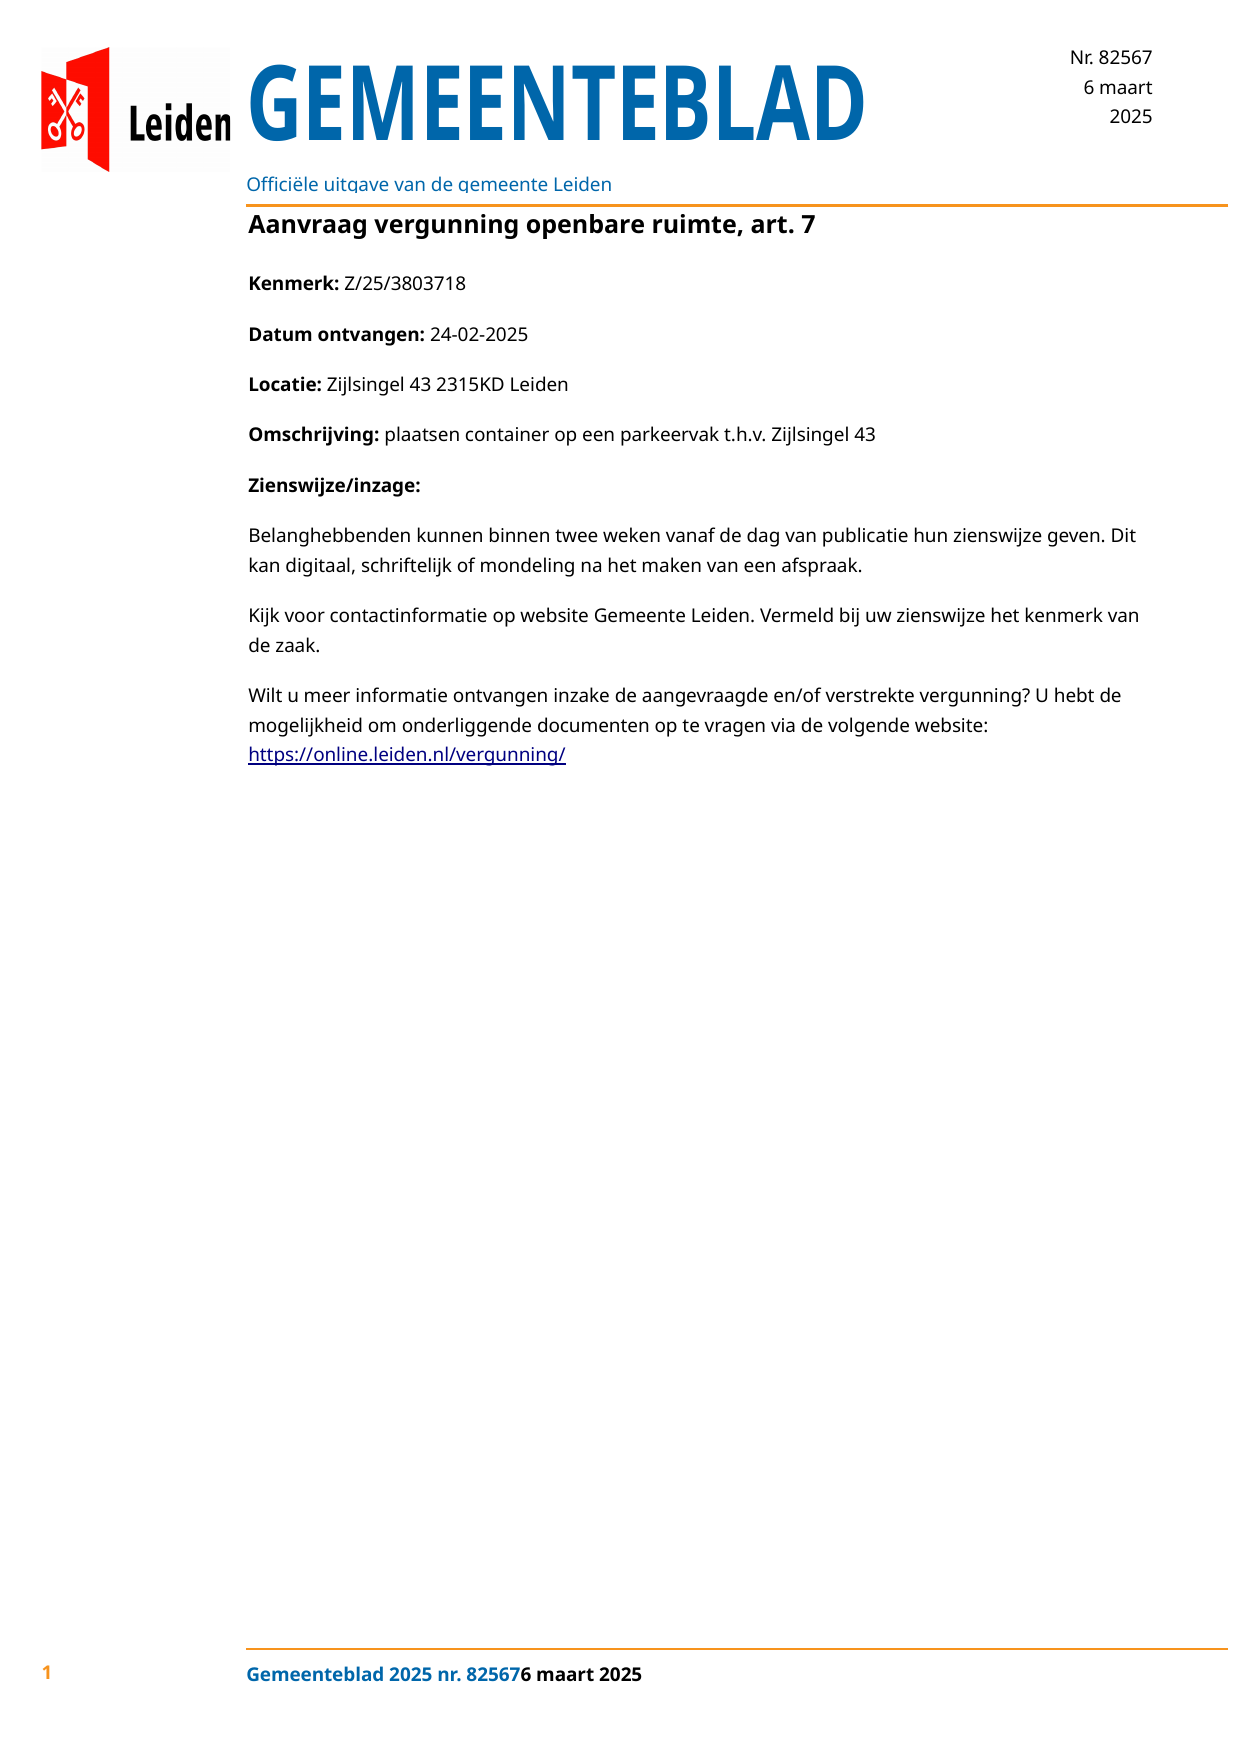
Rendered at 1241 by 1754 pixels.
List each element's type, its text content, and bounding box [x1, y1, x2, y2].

text Kijk voor contactinformatie op website Gemeente Leiden. Vermeld bij uw zienswijze het kenmerk van de zaak. [248, 602, 1152, 658]
text Datum ontvangen: 24-02-2025 [248, 321, 1152, 346]
text Aanvraag vergunning openbare ruimte, art. 7 [248, 207, 1152, 241]
text Kenmerk: Z/25/3803718 [248, 270, 1152, 296]
text Omschrijving: plaatsen container op een parkeervak t.h.v. Zijlsingel 43 [248, 422, 1152, 447]
picture [41, 47, 231, 172]
text Locatie: Zijlsingel 43 2315KD Leiden [248, 371, 1152, 397]
text Belanghebbenden kunnen binnen twee weken vanaf de dag van publicatie hun zienswijze geven. Dit kan digitaal, schriftelijk of mondeling na het maken van een afspraak. [248, 522, 1152, 578]
text Wilt u meer informatie ontvangen inzake de aangevraagde en/of verstrekte vergunning? U hebt de mogelijkheid om onderliggende documenten op te vragen via de volgende website: https://online.leiden.nl/vergunning/ [248, 682, 1152, 767]
text Zienswijze/inzage: [248, 472, 1152, 498]
